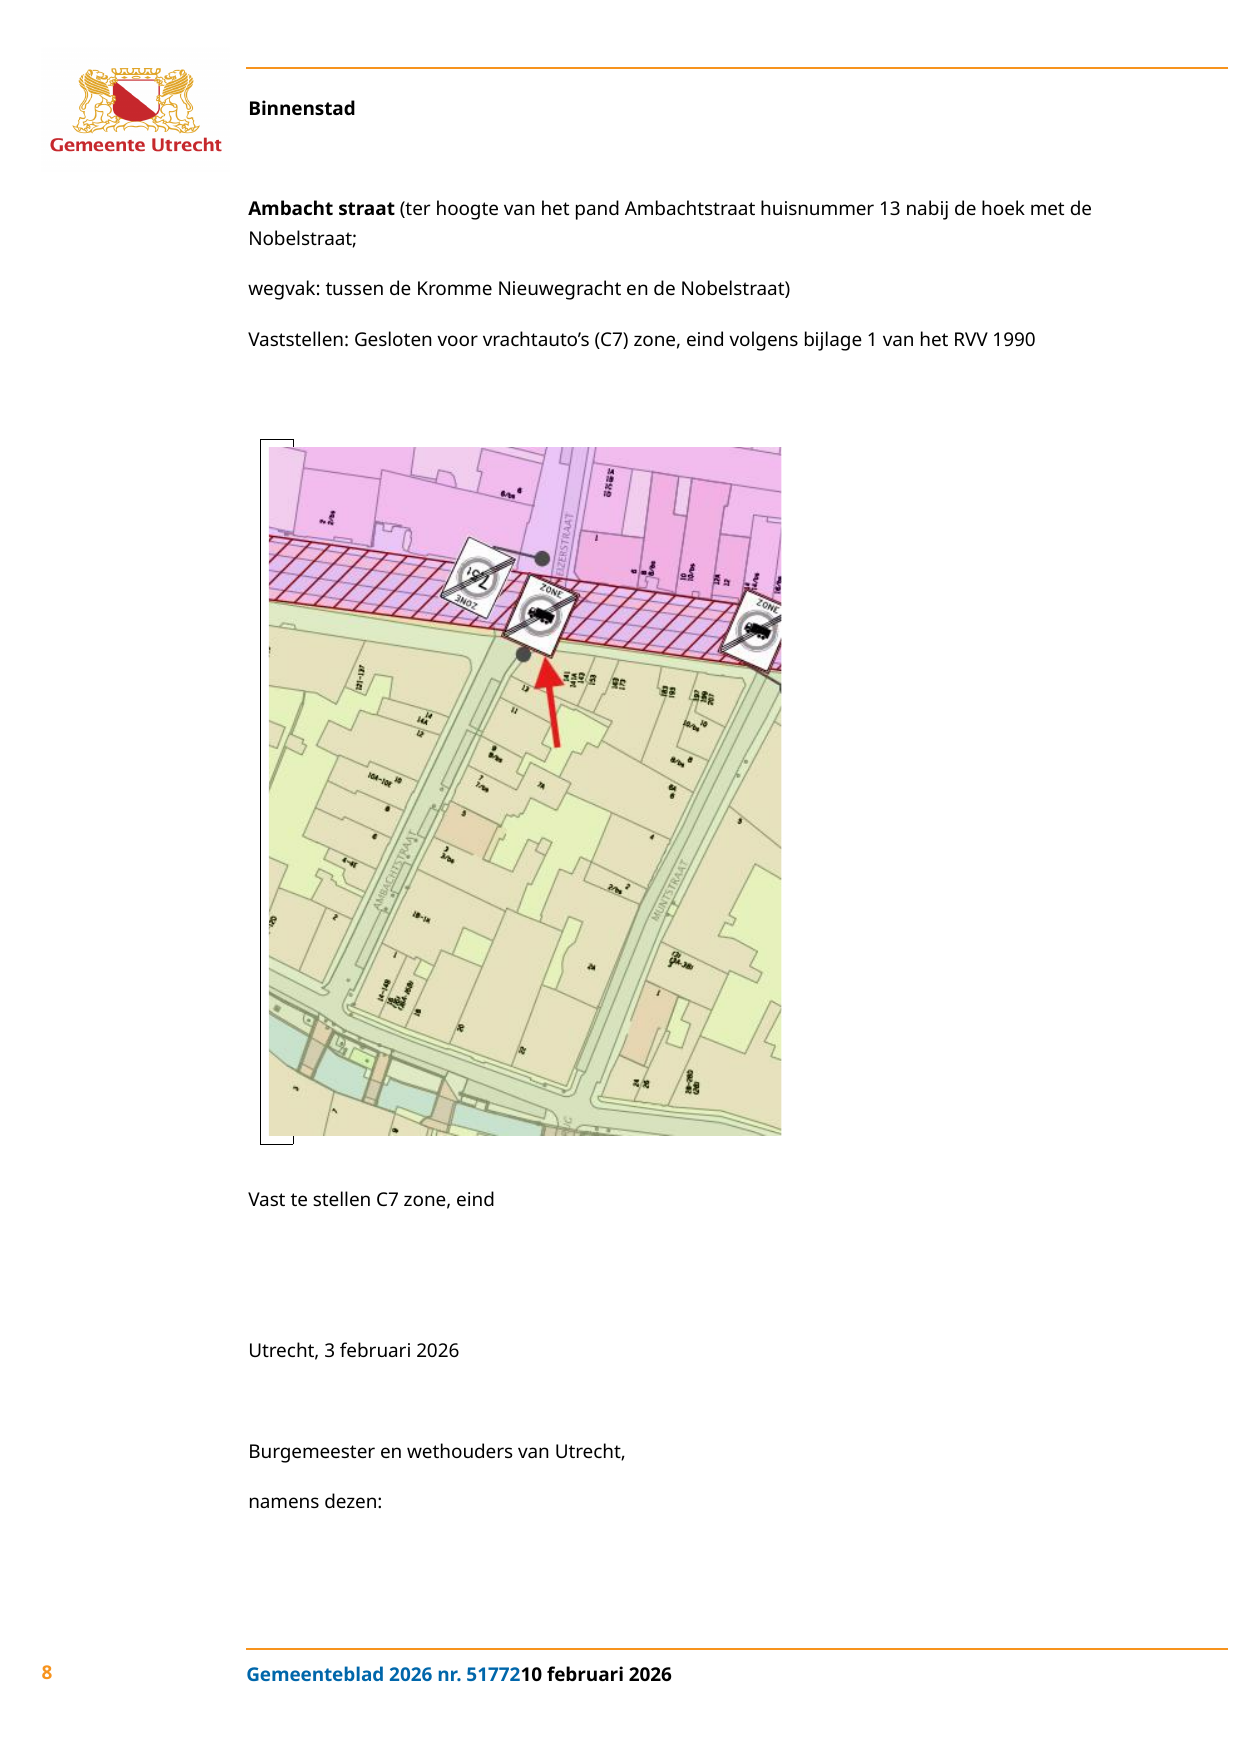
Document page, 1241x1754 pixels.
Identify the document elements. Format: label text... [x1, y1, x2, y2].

picture [41, 47, 231, 172]
text Vast te stellen C7 zone, eind [248, 1186, 1152, 1212]
text Ambacht straat (ter hoogte van het pand Ambachtstraat huisnummer 13 nabij de hoek met de Nobelstraat; [248, 196, 1152, 251]
text Binnenstad [248, 95, 1152, 121]
picture [268, 447, 782, 1136]
text Vaststellen: Gesloten voor vrachtauto’s (C7) zone, eind volgens bijlage 1 van het RVV 1990 [248, 326, 1152, 352]
text namens dezen: [248, 1489, 1152, 1514]
text Burgemeester en wethouders van Utrecht, [248, 1438, 1152, 1464]
text wegvak: tussen de Kromme Nieuwegracht en de Nobelstraat) [248, 276, 1152, 301]
text Utrecht, 3 februari 2026 [248, 1337, 1152, 1363]
